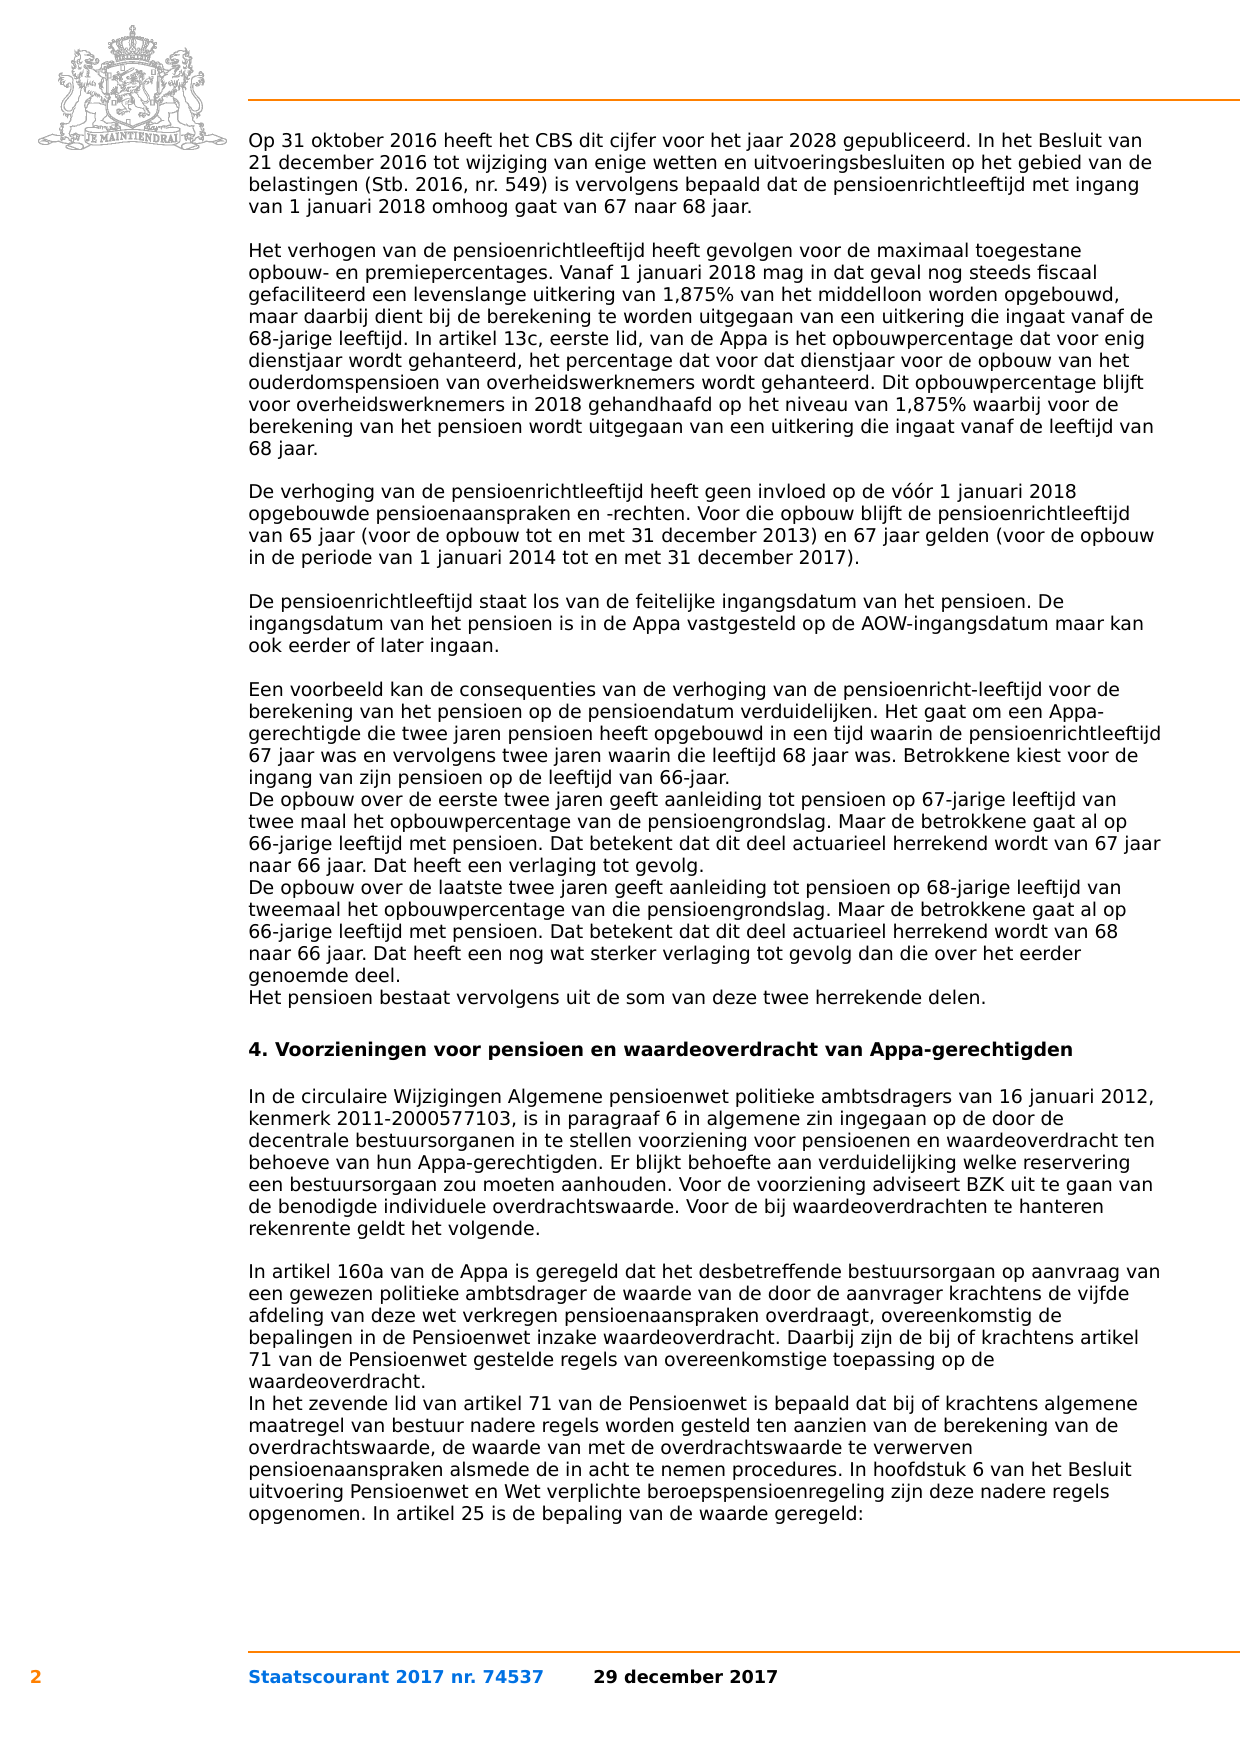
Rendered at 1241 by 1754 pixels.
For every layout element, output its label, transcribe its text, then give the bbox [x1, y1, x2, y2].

text Op 31 oktober 2016 heeft het CBS dit cijfer voor het jaar 2028 gepubliceerd. In het Besluit van 21 december 2016 tot wijziging van enige wetten en uitvoeringsbesluiten op het gebied van de belastingen (Stb. 2016, nr. 549) is vervolgens bepaald dat de pensioenrichtleeftijd met ingang van 1 januari 2018 omhoog gaat van 67 naar 68 jaar. [248, 130, 1163, 218]
text Het verhogen van de pensioenrichtleeftijd heeft gevolgen voor de maximaal toegestane opbouw- en premiepercentages. Vanaf 1 januari 2018 mag in dat geval nog steeds fiscaal gefaciliteerd een levenslange uitkering van 1,875% van het middelloon worden opgebouwd, maar daarbij dient bij de berekening te worden uitgegaan van een uitkering die ingaat vanaf de 68-jarige leeftijd. In artikel 13c, eerste lid, van de Appa is het opbouwpercentage dat voor enig dienstjaar wordt gehanteerd, het percentage dat voor dat dienstjaar voor de opbouw van het ouderdomspensioen van overheidswerknemers wordt gehanteerd. Dit opbouwpercentage blijft voor overheidswerknemers in 2018 gehandhaafd op het niveau van 1,875% waarbij voor de berekening van het pensioen wordt uitgegaan van een uitkering die ingaat vanaf de leeftijd van 68 jaar. [248, 240, 1163, 459]
text De opbouw over de laatste twee jaren geeft aanleiding tot pensioen op 68-jarige leeftijd van tweemaal het opbouwpercentage van die pensioengrondslag. Maar de betrokkene gaat al op 66-jarige leeftijd met pensioen. Dat betekent dat dit deel actuarieel herrekend wordt van 68 naar 66 jaar. Dat heeft een nog wat sterker verlaging tot gevolg dan die over het eerder genoemde deel. [248, 877, 1163, 987]
text De verhoging van de pensioenrichtleeftijd heeft geen invloed op de vóór 1 januari 2018 opgebouwde pensioenaanspraken en -rechten. Voor die opbouw blijft de pensioenrichtleeftijd van 65 jaar (voor de opbouw tot en met 31 december 2013) en 67 jaar gelden (voor de opbouw in de periode van 1 januari 2014 tot en met 31 december 2017). [248, 481, 1163, 569]
text De pensioenrichtleeftijd staat los van de feitelijke ingangsdatum van het pensioen. De ingangsdatum van het pensioen is in de Appa vastgesteld op de AOW-ingangsdatum maar kan ook eerder of later ingaan. [248, 591, 1163, 657]
text De opbouw over de eerste twee jaren geeft aanleiding tot pensioen op 67-jarige leeftijd van twee maal het opbouwpercentage van de pensioengrondslag. Maar de betrokkene gaat al op 66-jarige leeftijd met pensioen. Dat betekent dat dit deel actuarieel herrekend wordt van 67 jaar naar 66 jaar. Dat heeft een verlaging tot gevolg. [248, 789, 1163, 877]
text In het zevende lid van artikel 71 van de Pensioenwet is bepaald dat bij of krachtens algemene maatregel van bestuur nadere regels worden gesteld ten aanzien van de berekening van de overdrachtswaarde, de waarde van met de overdrachtswaarde te verwerven pensioenaanspraken alsmede de in acht te nemen procedures. In hoofdstuk 6 van het Besluit uitvoering Pensioenwet en Wet verplichte beroepspensioenregeling zijn deze nadere regels opgenomen. In artikel 25 is de bepaling van de waarde geregeld: [248, 1393, 1163, 1525]
picture [38, 25, 227, 150]
text Een voorbeeld kan de consequenties van de verhoging van de pensioenricht-leeftijd voor de berekening van het pensioen op de pensioendatum verduidelijken. Het gaat om een Appa-gerechtigde die twee jaren pensioen heeft opgebouwd in een tijd waarin de pensioenrichtleeftijd 67 jaar was en vervolgens twee jaren waarin die leeftijd 68 jaar was. Betrokkene kiest voor de ingang van zijn pensioen op de leeftijd van 66-jaar. [248, 679, 1163, 789]
text In de circulaire Wijzigingen Algemene pensioenwet politieke ambtsdragers van 16 januari 2012, kenmerk 2011-2000577103, is in paragraaf 6 in algemene zin ingegaan op de door de decentrale bestuursorganen in te stellen voorziening voor pensioenen en waardeoverdracht ten behoeve van hun Appa-gerechtigden. Er blijkt behoefte aan verduidelijking welke reservering een bestuursorgaan zou moeten aanhouden. Voor de voorziening adviseert BZK uit te gaan van de benodigde individuele overdrachtswaarde. Voor de bij waardeoverdrachten te hanteren rekenrente geldt het volgende. [248, 1086, 1163, 1239]
text In artikel 160a van de Appa is geregeld dat het desbetreffende bestuursorgaan op aanvraag van een gewezen politieke ambtsdrager de waarde van de door de aanvrager krachtens de vijfde afdeling van deze wet verkregen pensioenaanspraken overdraagt, overeenkomstig de bepalingen in de Pensioenwet inzake waardeoverdracht. Daarbij zijn de bij of krachtens artikel 71 van de Pensioenwet gestelde regels van overeenkomstige toepassing op de waardeoverdracht. [248, 1261, 1163, 1393]
subtitle 4. Voorzieningen voor pensioen en waardeoverdracht van Appa-gerechtigden [248, 1039, 1163, 1061]
text Het pensioen bestaat vervolgens uit de som van deze twee herrekende delen. [248, 987, 1163, 1009]
